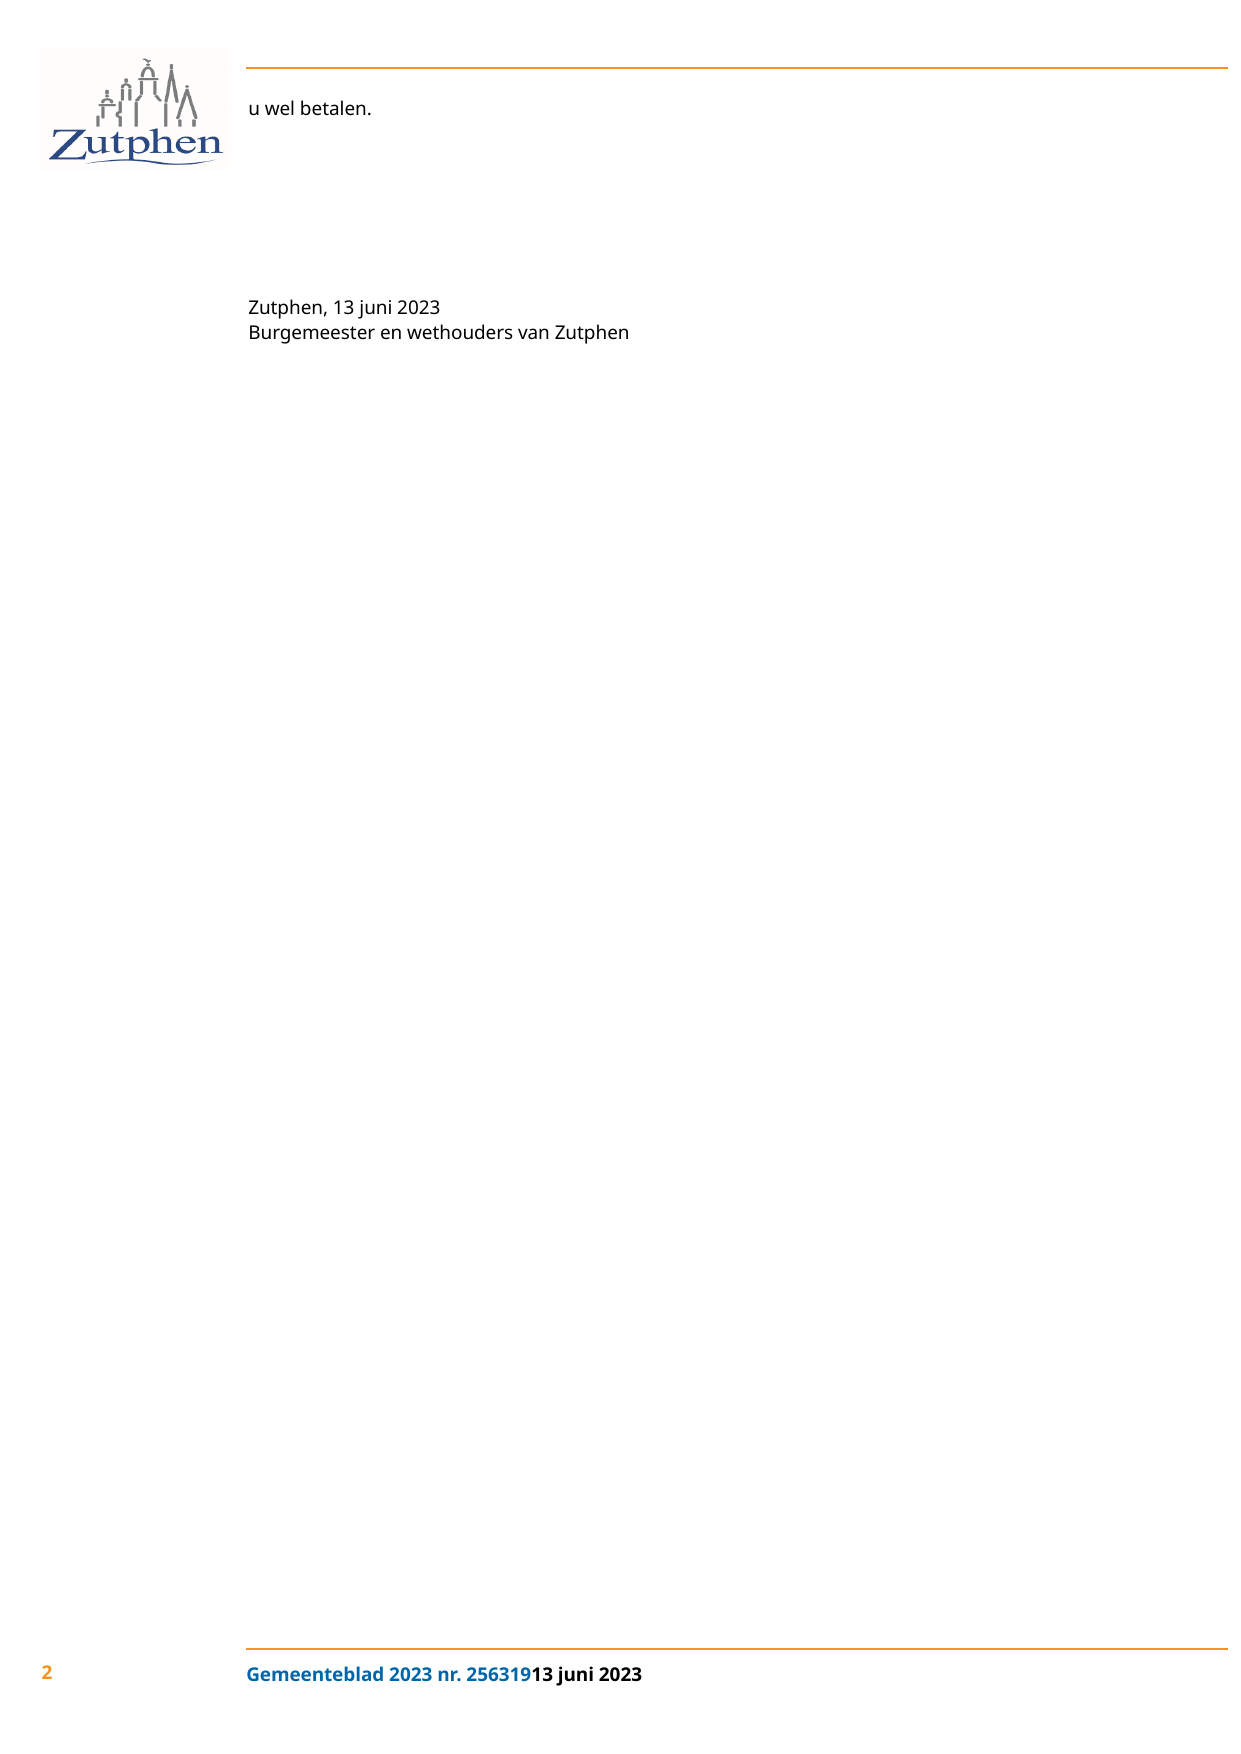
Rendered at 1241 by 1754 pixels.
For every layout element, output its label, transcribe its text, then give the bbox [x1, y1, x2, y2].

text Burgemeester en wethouders van Zutphen [248, 319, 1152, 345]
text Zutphen, 13 juni 2023 [248, 294, 1152, 319]
text u wel betalen. [248, 95, 1152, 121]
picture [41, 47, 231, 172]
